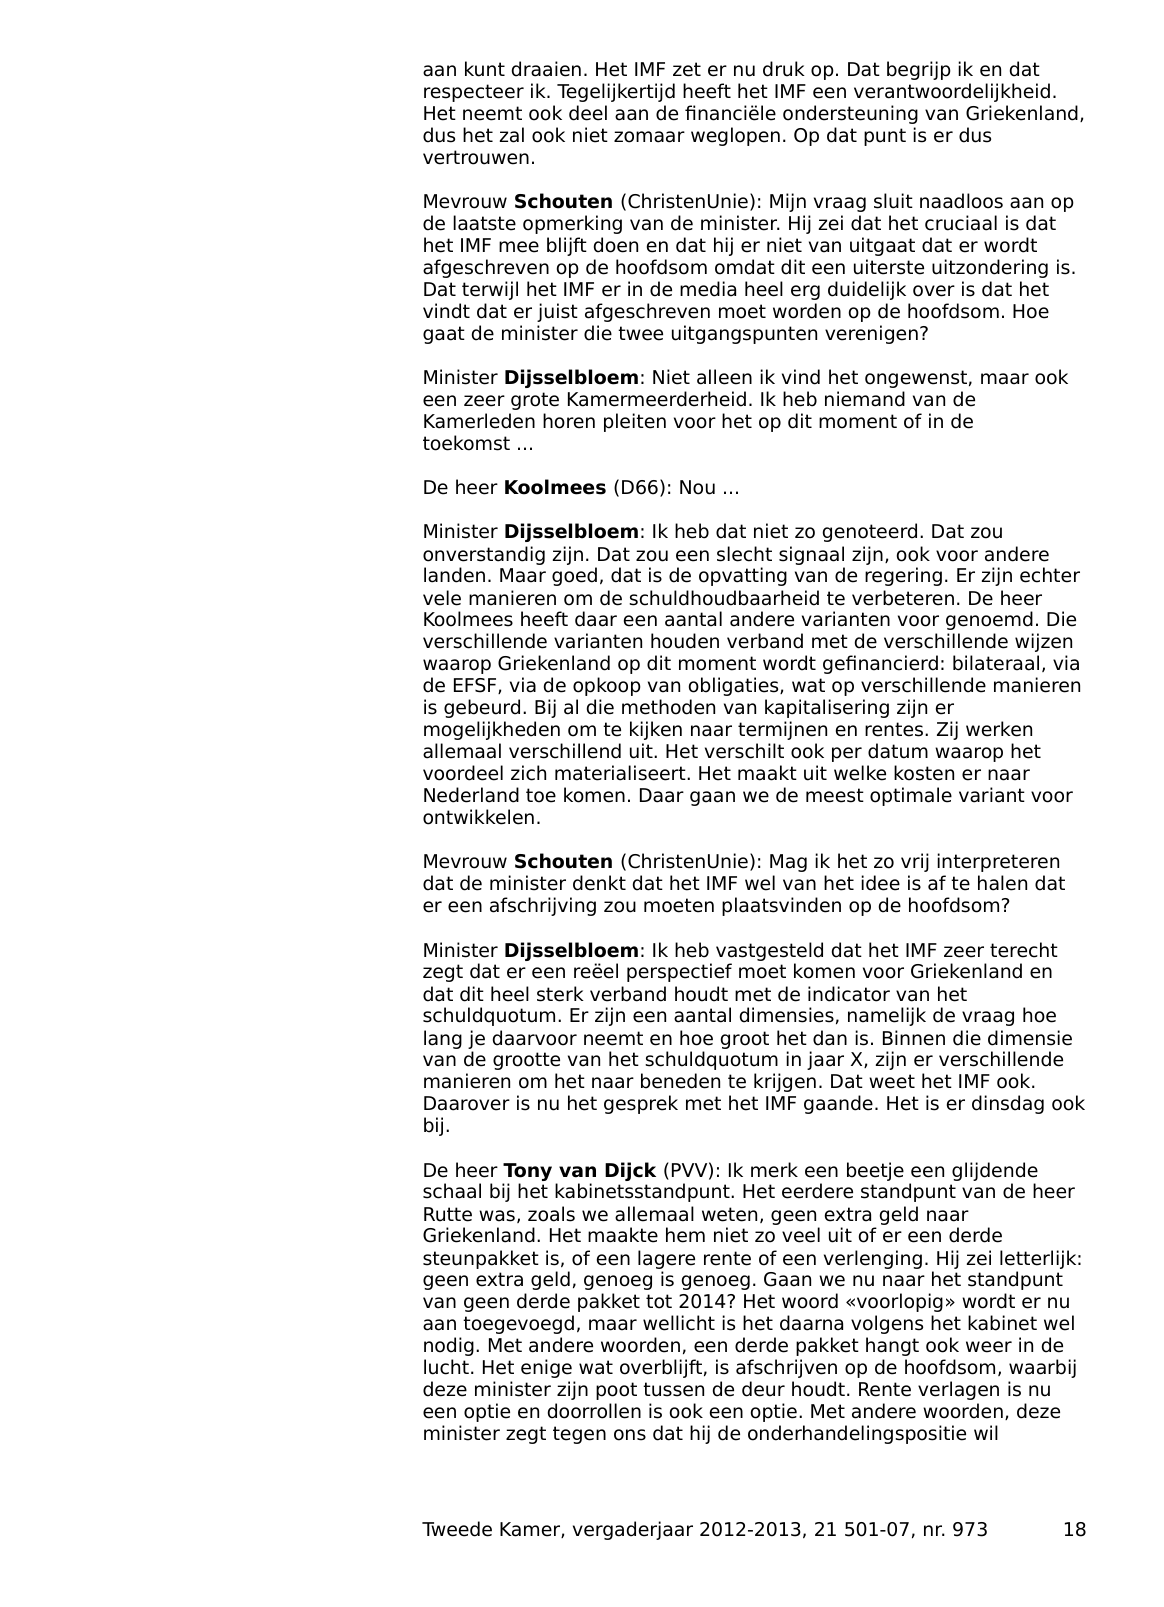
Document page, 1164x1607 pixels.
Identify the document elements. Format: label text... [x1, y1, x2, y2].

text De heer Koolmees (D66): Nou ... [422, 477, 1087, 499]
text Minister Dijsselbloem: Ik heb vastgesteld dat het IMF zeer terecht zegt dat er een reëel perspectief moet komen voor Griekenland en dat dit heel sterk verband houdt met de indicator van het schuldquotum. Er zijn een aantal dimensies, namelijk de vraag hoe lang je daarvoor neemt en hoe groot het dan is. Binnen die dimensie van de grootte van het schuldquotum in jaar X, zijn er verschillende manieren om het naar beneden te krijgen. Dat weet het IMF ook. Daarover is nu het gesprek met het IMF gaande. Het is er dinsdag ook bij. [422, 939, 1087, 1137]
text Minister Dijsselbloem: Ik heb dat niet zo genoteerd. Dat zou onverstandig zijn. Dat zou een slecht signaal zijn, ook voor andere landen. Maar goed, dat is de opvatting van de regering. Er zijn echter vele manieren om de schuldhoudbaarheid te verbeteren. De heer Koolmees heeft daar een aantal andere varianten voor genoemd. Die verschillende varianten houden verband met de verschillende wijzen waarop Griekenland op dit moment wordt gefinancierd: bilateraal, via de EFSF, via de opkoop van obligaties, wat op verschillende manieren is gebeurd. Bij al die methoden van kapitalisering zijn er mogelijkheden om te kijken naar termijnen en rentes. Zij werken allemaal verschillend uit. Het verschilt ook per datum waarop het voordeel zich materialiseert. Het maakt uit welke kosten er naar Nederland toe komen. Daar gaan we de meest optimale variant voor ontwikkelen. [422, 521, 1087, 829]
text aan kunt draaien. Het IMF zet er nu druk op. Dat begrijp ik en dat respecteer ik. Tegelijkertijd heeft het IMF een verantwoordelijkheid. Het neemt ook deel aan de financiële ondersteuning van Griekenland, dus het zal ook niet zomaar weglopen. Op dat punt is er dus vertrouwen. [422, 59, 1087, 169]
text De heer Tony van Dijck (PVV): Ik merk een beetje een glijdende schaal bij het kabinetsstandpunt. Het eerdere standpunt van de heer Rutte was, zoals we allemaal weten, geen extra geld naar Griekenland. Het maakte hem niet zo veel uit of er een derde steunpakket is, of een lagere rente of een verlenging. Hij zei letterlijk: geen extra geld, genoeg is genoeg. Gaan we nu naar het standpunt van geen derde pakket tot 2014? Het woord «voorlopig» wordt er nu aan toegevoegd, maar wellicht is het daarna volgens het kabinet wel nodig. Met andere woorden, een derde pakket hangt ook weer in de lucht. Het enige wat overblijft, is afschrijven op de hoofdsom, waarbij deze minister zijn poot tussen de deur houdt. Rente verlagen is nu een optie en doorrollen is ook een optie. Met andere woorden, deze minister zegt tegen ons dat hij de onderhandelingspositie wil [422, 1159, 1087, 1445]
text Mevrouw Schouten (ChristenUnie): Mijn vraag sluit naadloos aan op de laatste opmerking van de minister. Hij zei dat het cruciaal is dat het IMF mee blijft doen en dat hij er niet van uitgaat dat er wordt afgeschreven op de hoofdsom omdat dit een uiterste uitzondering is. Dat terwijl het IMF er in de media heel erg duidelijk over is dat het vindt dat er juist afgeschreven moet worden op de hoofdsom. Hoe gaat de minister die twee uitgangspunten verenigen? [422, 191, 1087, 345]
text Mevrouw Schouten (ChristenUnie): Mag ik het zo vrij interpreteren dat de minister denkt dat het IMF wel van het idee is af te halen dat er een afschrijving zou moeten plaatsvinden op de hoofdsom? [422, 851, 1087, 917]
text Minister Dijsselbloem: Niet alleen ik vind het ongewenst, maar ook een zeer grote Kamermeerderheid. Ik heb niemand van de Kamerleden horen pleiten voor het op dit moment of in de toekomst ... [422, 367, 1087, 455]
